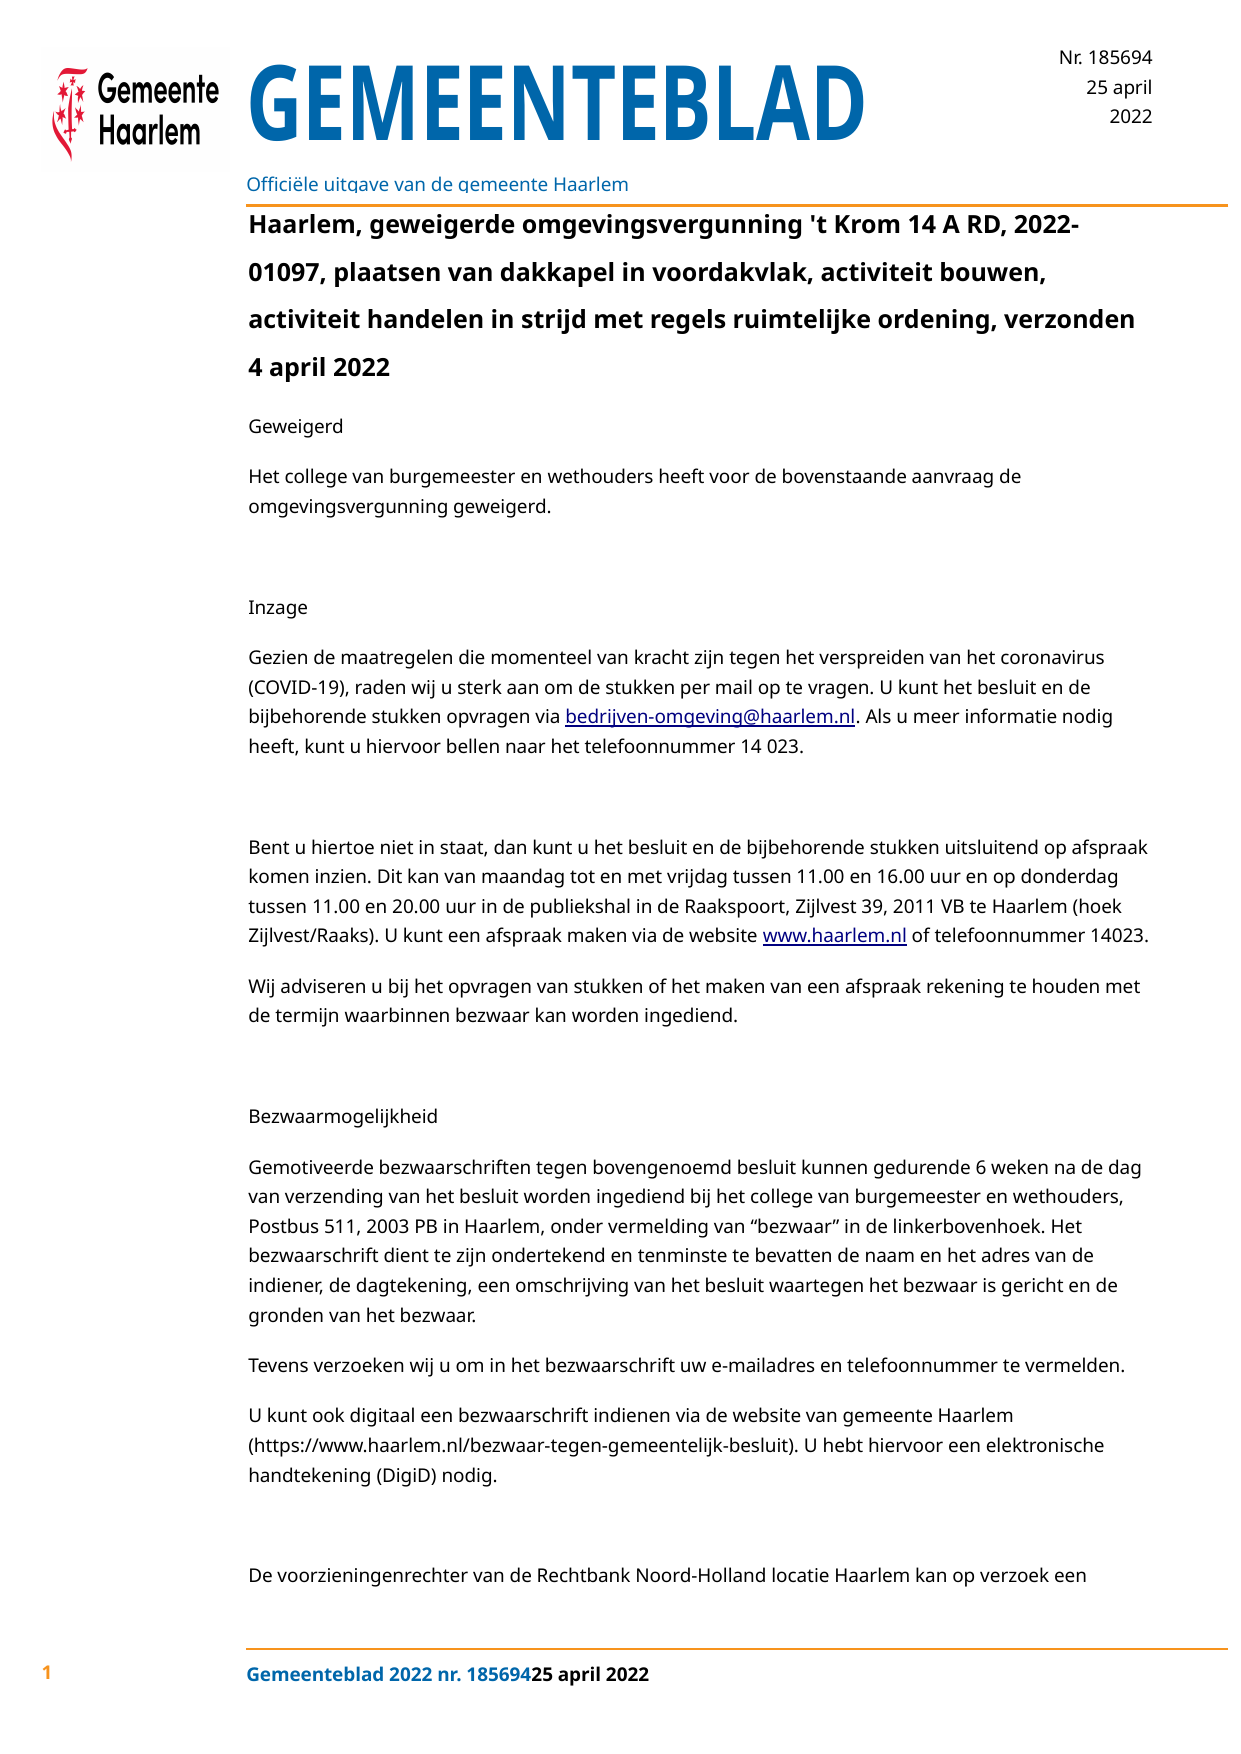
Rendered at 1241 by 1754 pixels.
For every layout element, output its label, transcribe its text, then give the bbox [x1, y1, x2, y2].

text Inzage [248, 594, 1152, 620]
text Gemotiveerde bezwaarschriften tegen bovengenoemd besluit kunnen gedurende 6 weken na de dag van verzending van het besluit worden ingediend bij het college van burgemeester en wethouders, Postbus 511, 2003 PB in Haarlem, onder vermelding van “bezwaar” in de linkerbovenhoek. Het bezwaarschrift dient te zijn ondertekend en tenminste te bevatten de naam en het adres van de indiener, de dagtekening, een omschrijving van het besluit waartegen het bezwaar is gericht en de gronden van het bezwaar. [248, 1154, 1152, 1328]
text Bent u hiertoe niet in staat, dan kunt u het besluit en de bijbehorende stukken uitsluitend op afspraak komen inzien. Dit kan van maandag tot en met vrijdag tussen 11.00 en 16.00 uur en op donderdag tussen 11.00 en 20.00 uur in de publiekshal in de Raakspoort, Zijlvest 39, 2011 VB te Haarlem (hoek Zijlvest/Raaks). U kunt een afspraak maken via de website www.haarlem.nl of telefoonnummer 14023. [248, 834, 1152, 948]
text Geweigerd [248, 413, 1152, 439]
text Tevens verzoeken wij u om in het bezwaarschrift uw e-mailadres en telefoonnummer te vermelden. [248, 1352, 1152, 1378]
text Haarlem, geweigerde omgevingsvergunning 't Krom 14 A RD, 2022-01097, plaatsen van dakkapel in voordakvlak, activiteit bouwen, activiteit handelen in strijd met regels ruimtelijke ordening, verzonden 4 april 2022 [248, 207, 1152, 384]
text De voorzieningenrechter van de Rechtbank Noord-Holland locatie Haarlem kan op verzoek een [248, 1563, 1152, 1588]
text Bezwaarmogelijkheid [248, 1103, 1152, 1129]
text U kunt ook digitaal een bezwaarschrift indienen via de website van gemeente Haarlem (https://www.haarlem.nl/bezwaar-tegen-gemeentelijk-besluit). U hebt hiervoor een elektronische handtekening (DigiD) nodig. [248, 1403, 1152, 1488]
text Wij adviseren u bij het opvragen van stukken of het maken van een afspraak rekening te houden met de termijn waarbinnen bezwaar kan worden ingediend. [248, 973, 1152, 1028]
text Gezien de maatregelen die momenteel van kracht zijn tegen het verspreiden van het coronavirus (COVID-19), raden wij u sterk aan om de stukken per mail op te vragen. U kunt het besluit en de bijbehorende stukken opvragen via bedrijven-omgeving@haarlem.nl. Als u meer informatie nodig heeft, kunt u hiervoor bellen naar het telefoonnummer 14 023. [248, 644, 1152, 759]
text Het college van burgemeester en wethouders heeft voor de bovenstaande aanvraag de omgevingsvergunning geweigerd. [248, 463, 1152, 519]
picture [41, 47, 231, 172]
